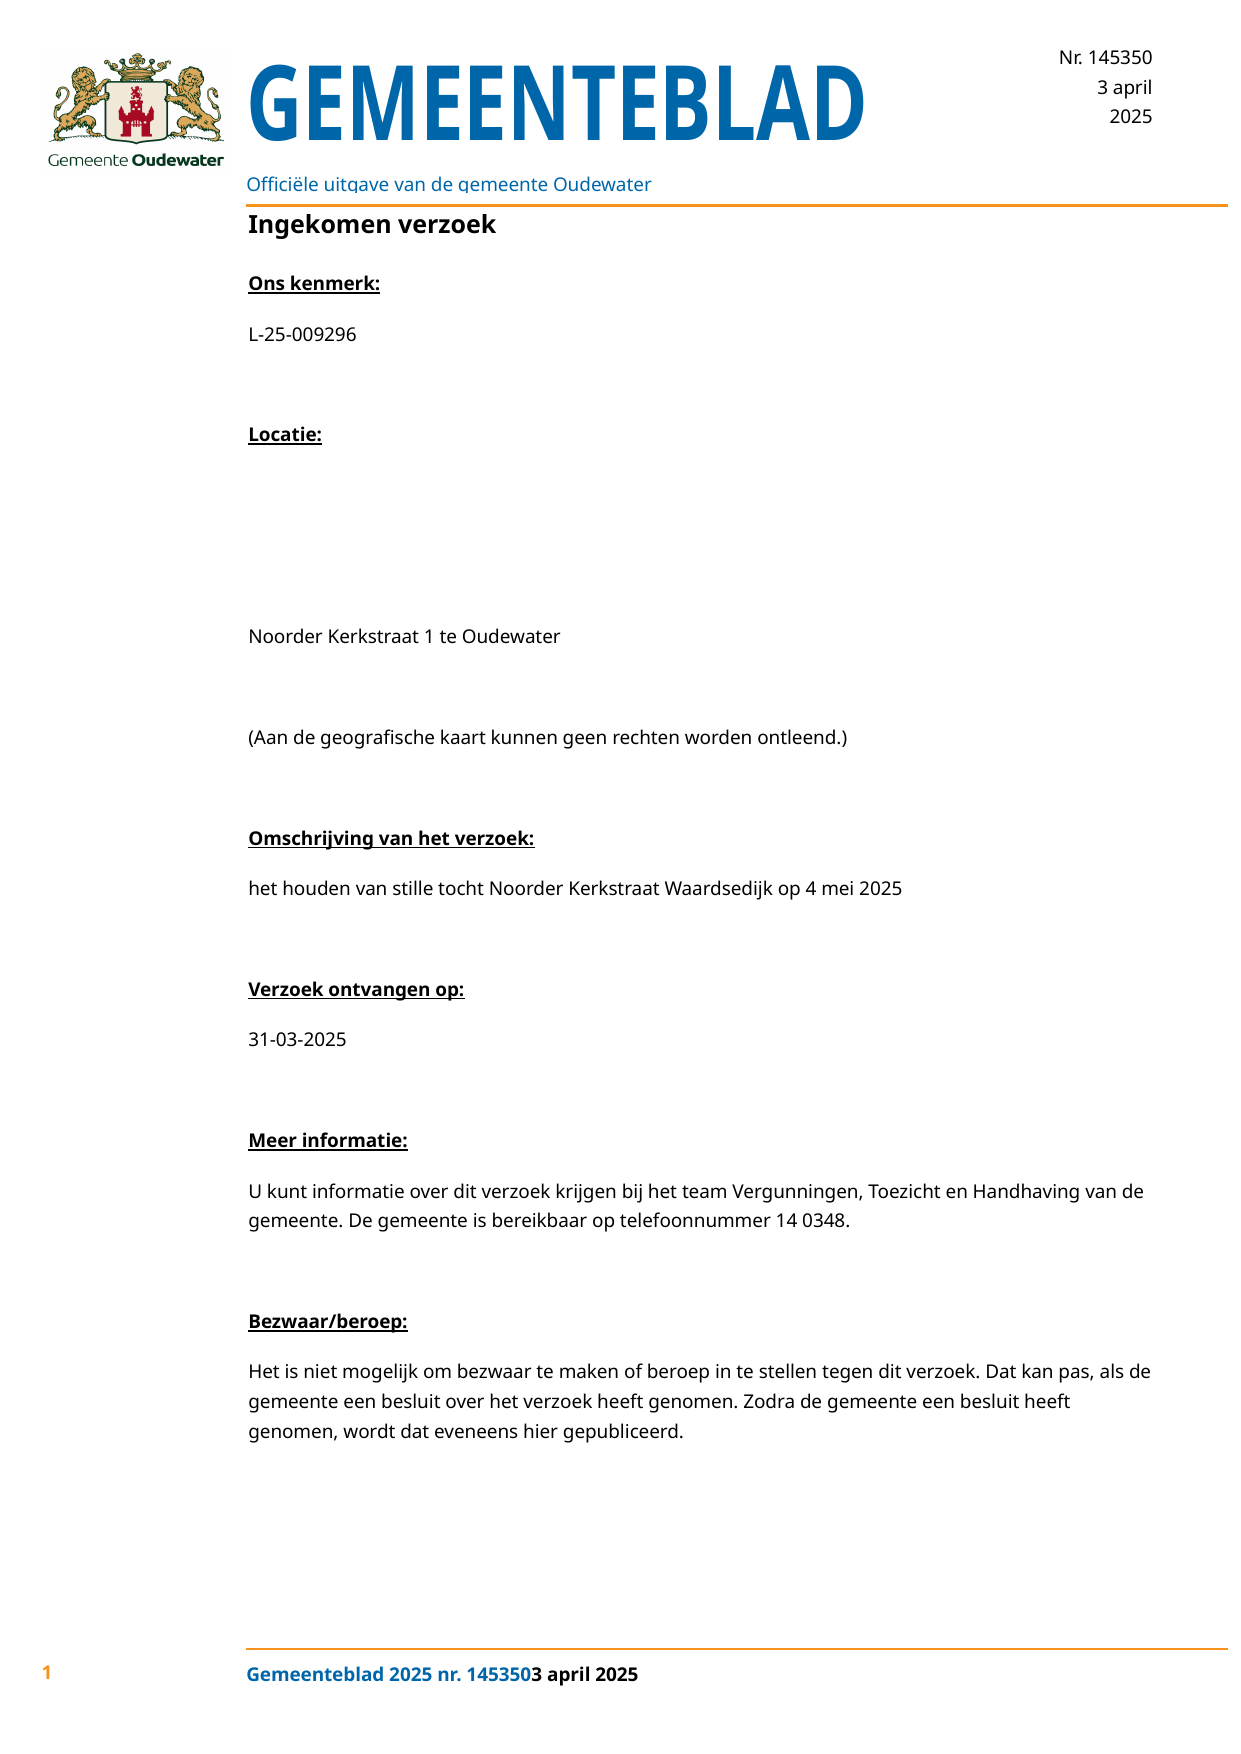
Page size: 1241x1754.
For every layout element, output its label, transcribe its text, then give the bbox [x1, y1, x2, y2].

text Het is niet mogelijk om bezwaar te maken of beroep in te stellen tegen dit verzoek. Dat kan pas, als de gemeente een besluit over het verzoek heeft genomen. Zodra de gemeente een besluit heeft genomen, wordt dat eveneens hier gepubliceerd. [248, 1359, 1152, 1443]
text Verzoek ontvangen op: [248, 976, 1152, 1002]
text 31-03-2025 [248, 1027, 1152, 1052]
text Ingekomen verzoek [248, 207, 1152, 241]
text Ons kenmerk: [248, 270, 1152, 296]
text Bezwaar/beroep: [248, 1308, 1152, 1334]
text het houden van stille tocht Noorder Kerkstraat Waardsedijk op 4 mei 2025 [248, 875, 1152, 901]
text L-25-009296 [248, 321, 1152, 346]
text Omschrijving van het verzoek: [248, 825, 1152, 851]
text U kunt informatie over dit verzoek krijgen bij het team Vergunningen, Toezicht en Handhaving van de gemeente. De gemeente is bereikbaar op telefoonnummer 14 0348. [248, 1178, 1152, 1233]
text Meer informatie: [248, 1127, 1152, 1153]
text Locatie: [248, 422, 1152, 447]
text Noorder Kerkstraat 1 te Oudewater [248, 623, 1152, 649]
text (Aan de geografische kaart kunnen geen rechten worden ontleend.) [248, 724, 1152, 750]
picture [41, 47, 231, 172]
